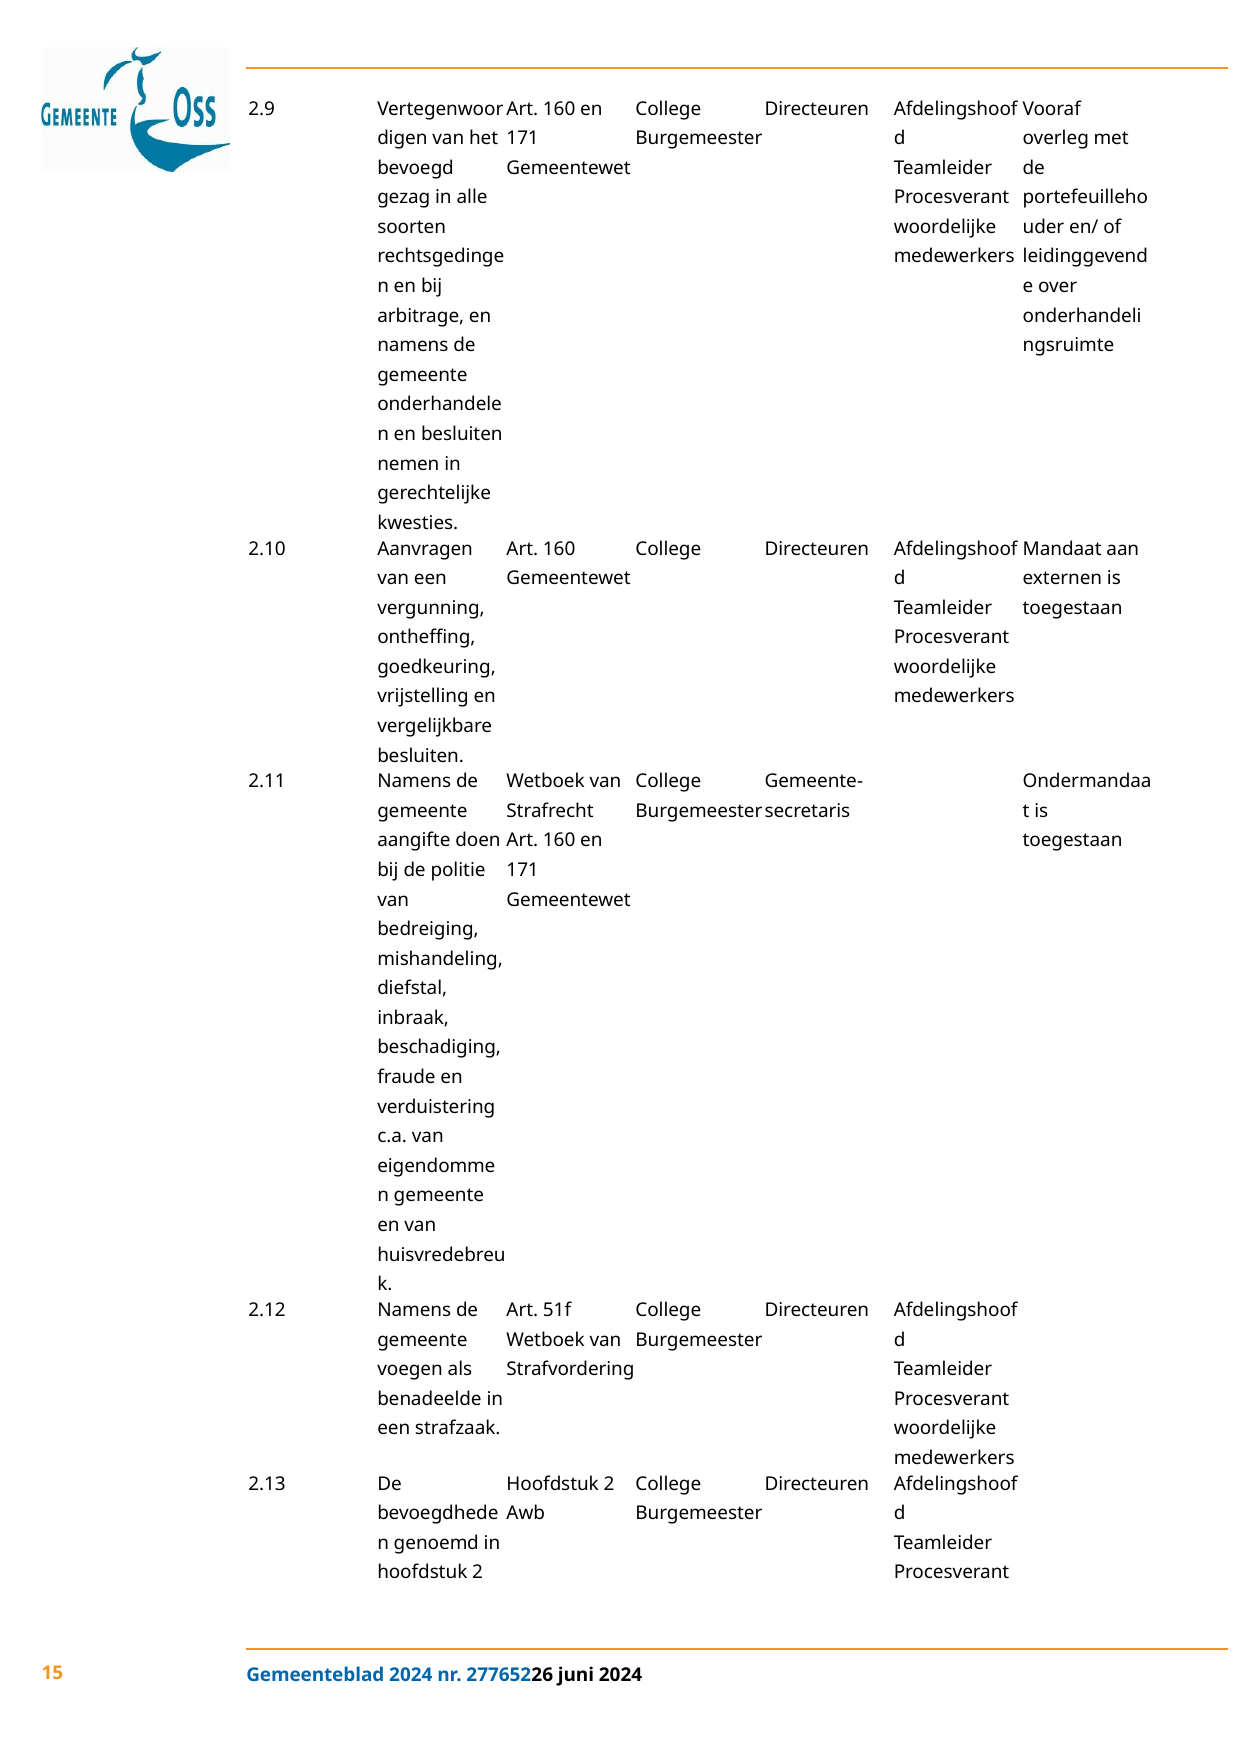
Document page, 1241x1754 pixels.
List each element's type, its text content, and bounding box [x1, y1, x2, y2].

table_cell Namens de gemeente aangifte doen bij de politie van bedreiging, mishandeling, diefstal, inbraak, beschadiging, fraude en verduistering c.a. van eigendommen gemeente en van huisvredebreuk. [377, 768, 506, 1296]
table_cell Art. 160 en 171 Gemeentewet [506, 95, 635, 535]
table_cell Directeuren [764, 535, 893, 767]
table_cell Aanvragen van een vergunning, ontheffing, goedkeuring, vrijstelling en vergelijkbare besluiten. [377, 535, 506, 767]
picture [41, 47, 231, 172]
table_cell Mandaat aan externen is toegestaan [1023, 535, 1152, 767]
table_cell 2.11 [248, 768, 377, 1296]
table_cell College Burgemeester [635, 95, 764, 535]
table_cell Art. 160 Gemeentewet [506, 535, 635, 767]
table_cell College [635, 535, 764, 767]
table_cell 2.9 [248, 95, 377, 535]
table_cell Hoofdstuk 2 Awb [506, 1470, 635, 1584]
table_cell [1023, 1296, 1152, 1470]
table_cell Afdelingshoofd Teamleider Procesverantwoordelijke medewerkers [894, 1296, 1022, 1470]
table_cell Directeuren [764, 1470, 893, 1584]
table_cell Vooraf overleg met de portefeuillehouder en/ of leidinggevende over onderhandelingsruimte [1023, 95, 1152, 535]
table_cell Directeuren [764, 95, 893, 535]
table_cell Ondermandaat is toegestaan [1023, 768, 1152, 1296]
table_cell Afdelingshoofd Teamleider Procesverantwoordelijke medewerkers [894, 95, 1022, 535]
table_cell [1023, 1470, 1152, 1584]
table_cell Namens de gemeente voegen als benadeelde in een strafzaak. [377, 1296, 506, 1470]
table_cell 2.10 [248, 535, 377, 767]
table_cell Gemeente­secretaris [764, 768, 893, 1296]
table_cell College Burgemeester [635, 1470, 764, 1584]
table_cell Vertegenwoordigen van het bevoegd gezag in alle soorten rechtsgedingen en bij arbitrage, en namens de gemeente onderhandelen en besluiten nemen in gerechtelijke kwesties. [377, 95, 506, 535]
table_cell [894, 768, 1022, 1296]
table_cell 2.13 [248, 1470, 377, 1584]
table_cell College Burgemeester [635, 1296, 764, 1470]
table_cell Directeuren [764, 1296, 893, 1470]
table_cell Art. 51f Wetboek van Strafvordering [506, 1296, 635, 1470]
table_cell 2.12 [248, 1296, 377, 1470]
table_cell College Burgemeester [635, 768, 764, 1296]
table_cell De bevoegdheden genoemd in hoofdstuk 2 [377, 1470, 506, 1584]
table_cell Wetboek van Strafrecht Art. 160 en 171 Gemeentewet [506, 768, 635, 1296]
table_cell Afdelingshoofd Teamleider Procesverantwoordelijke medewerkers [894, 535, 1022, 767]
table_cell Afdelingshoofd Teamleider Procesverant [894, 1470, 1022, 1584]
